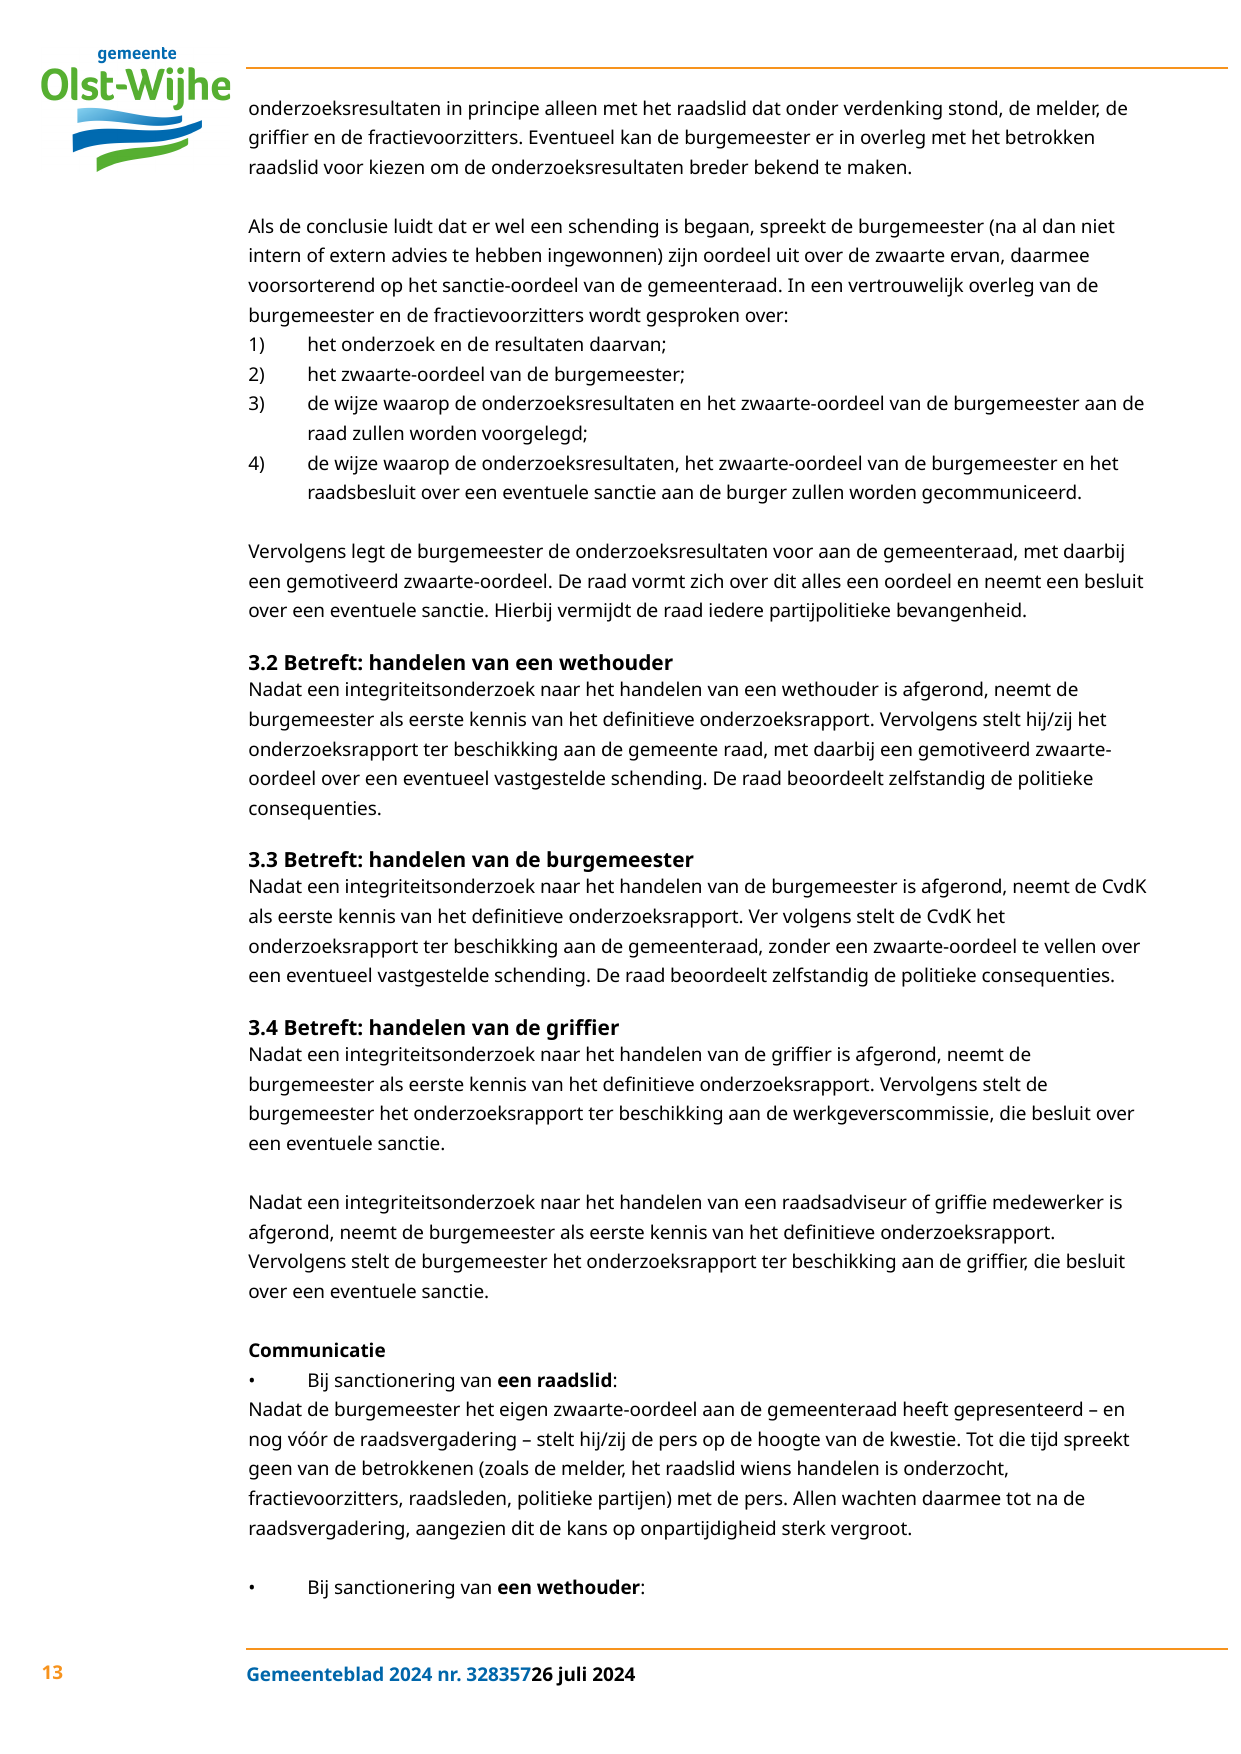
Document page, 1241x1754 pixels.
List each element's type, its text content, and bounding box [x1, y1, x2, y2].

text Communicatie [248, 1337, 1152, 1363]
list de wijze waarop de onderzoeksresultaten, het zwaarte-oordeel van de burgemeester en het raadsbesluit over een eventuele sanctie aan de burger zullen worden gecommuniceerd. [248, 450, 1152, 505]
text Nadat de burgemeester het eigen zwaarte-oordeel aan de gemeenteraad heeft gepresenteerd – en nog vóór de raadsvergadering – stelt hij/zij de pers op de hoogte van de kwestie. Tot die tijd spreekt geen van de betrokkenen (zoals de melder, het raadslid wiens handelen is onderzocht, fractievoorzitters, raadsleden, politieke partijen) met de pers. Allen wachten daarmee tot na de raadsvergadering, aangezien dit de kans op onpartijdigheid sterk vergroot. [248, 1396, 1152, 1540]
text 3.3 Betreft: handelen van de burgemeester [248, 845, 1152, 874]
text Nadat een integriteitsonderzoek naar het handelen van een wethouder is afgerond, neemt de burgemeester als eerste kennis van het definitieve onderzoeksrapport. Vervolgens stelt hij/zij het onderzoeksrapport ter beschikking aan de gemeente raad, met daarbij een gemotiveerd zwaarte-oordeel over een eventueel vastgestelde schending. De raad beoordeelt zelfstandig de politieke consequenties. [248, 677, 1152, 821]
list Bij sanctionering van een raadslid: [248, 1367, 1152, 1392]
list de wijze waarop de onderzoeksresultaten en het zwaarte-oordeel van de burgemeester aan de raad zullen worden voorgelegd; [248, 391, 1152, 446]
text Vervolgens legt de burgemeester de onderzoeksresultaten voor aan de gemeenteraad, met daarbij een gemotiveerd zwaarte-oordeel. De raad vormt zich over dit alles een oordeel en neemt een besluit over een eventuele sanctie. Hierbij vermijdt de raad iedere partijpolitieke bevangenheid. [248, 538, 1152, 623]
text Nadat een integriteitsonderzoek naar het handelen van de griffier is afgerond, neemt de burgemeester als eerste kennis van het definitieve onderzoeksrapport. Vervolgens stelt de burgemeester het onderzoeksrapport ter beschikking aan de werkgeverscommissie, die besluit over een eventuele sanctie. [248, 1041, 1152, 1156]
text Nadat een integriteitsonderzoek naar het handelen van de burgemeester is afgerond, neemt de CvdK als eerste kennis van het definitieve onderzoeksrapport. Ver volgens stelt de CvdK het onderzoeksrapport ter beschikking aan de gemeenteraad, zonder een zwaarte-oordeel te vellen over een eventueel vastgestelde schending. De raad beoordeelt zelfstandig de politieke consequenties. [248, 874, 1152, 988]
list het onderzoek en de resultaten daarvan; [248, 331, 1152, 357]
picture [41, 47, 231, 172]
text onderzoeksresultaten in principe alleen met het raadslid dat onder verdenking stond, de melder, de griffier en de fractievoorzitters. Eventueel kan de burgemeester er in overleg met het betrokken raadslid voor kiezen om de onderzoeksresultaten breder bekend te maken. [248, 95, 1152, 180]
list het zwaarte-oordeel van de burgemeester; [248, 361, 1152, 387]
text Nadat een integriteitsonderzoek naar het handelen van een raadsadviseur of griffie medewerker is afgerond, neemt de burgemeester als eerste kennis van het definitieve onderzoeksrapport. Vervolgens stelt de burgemeester het onderzoeksrapport ter beschikking aan de griffier, die besluit over een eventuele sanctie. [248, 1189, 1152, 1304]
list Bij sanctionering van een wethouder: [248, 1574, 1152, 1599]
text Als de conclusie luidt dat er wel een schending is begaan, spreekt de burgemeester (na al dan niet intern of extern advies te hebben ingewonnen) zijn oordeel uit over de zwaarte ervan, daarmee voorsorterend op het sanctie-oordeel van de gemeenteraad. In een vertrouwelijk overleg van de burgemeester en de fractievoorzitters wordt gesproken over: [248, 213, 1152, 328]
text 3.4 Betreft: handelen van de griffier [248, 1013, 1152, 1041]
text 3.2 Betreft: handelen van een wethouder [248, 648, 1152, 677]
